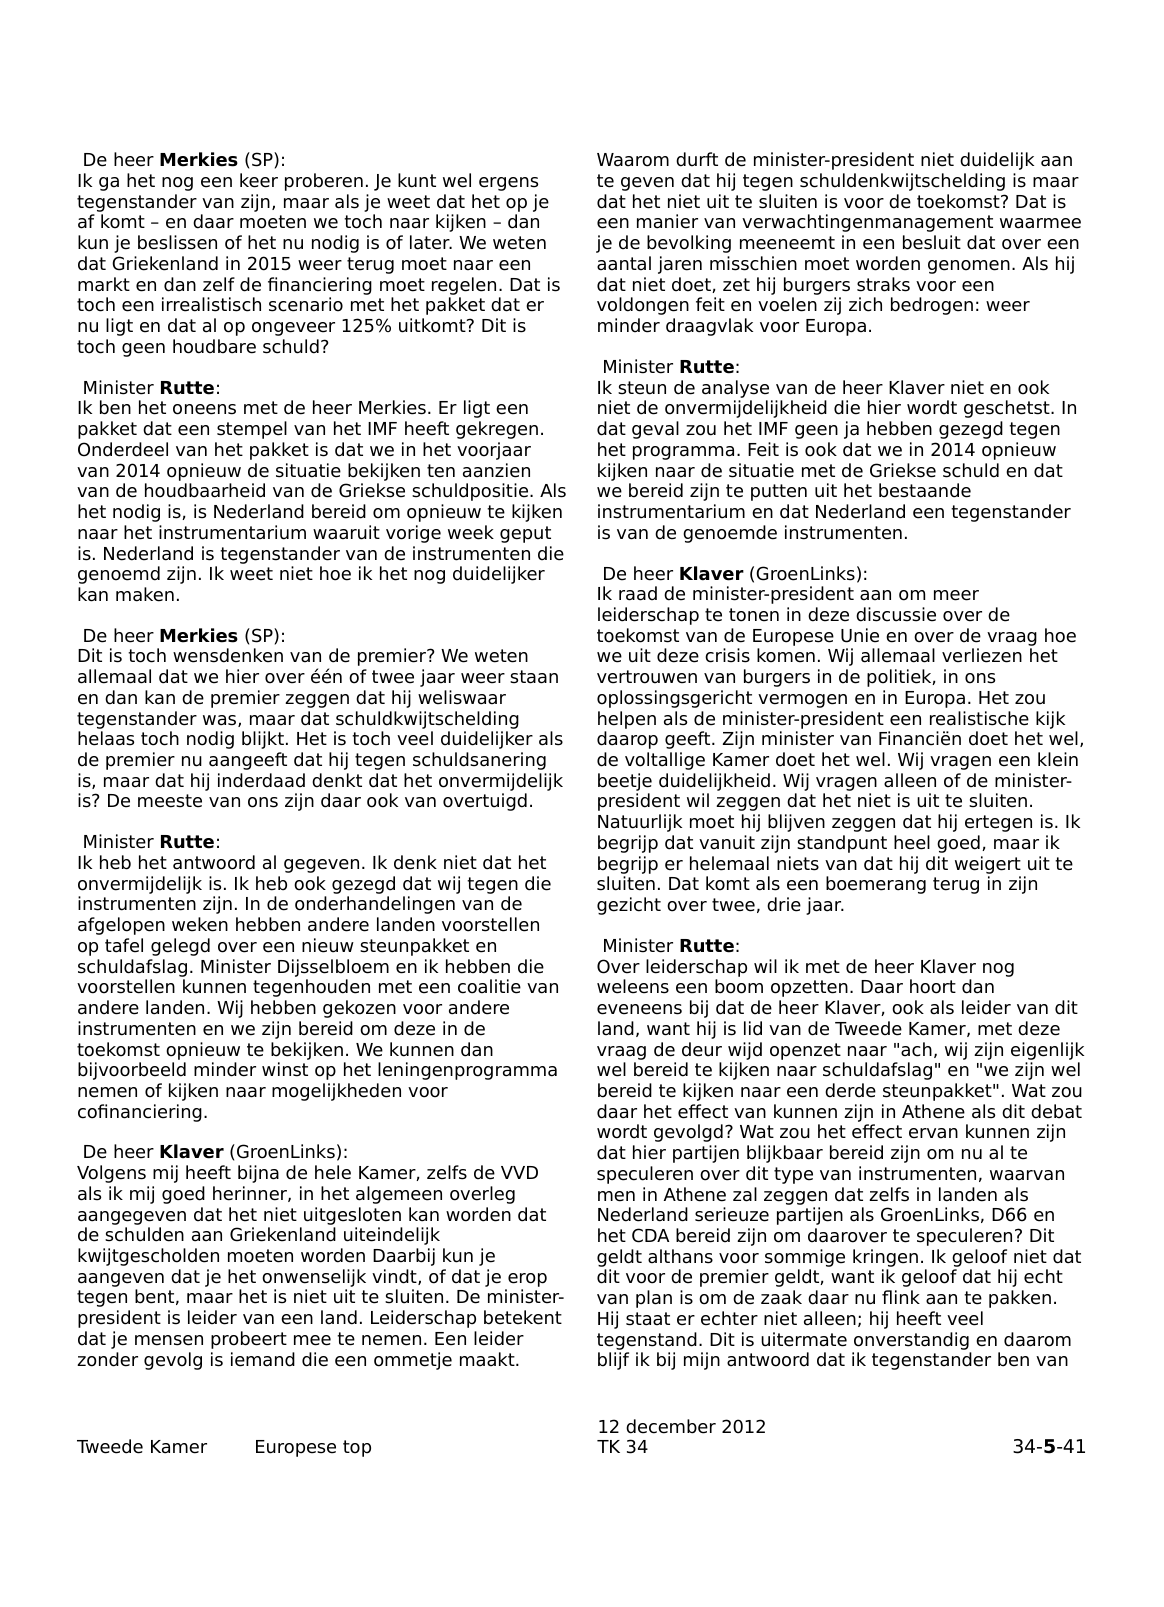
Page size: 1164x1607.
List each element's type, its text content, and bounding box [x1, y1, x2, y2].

text Over leiderschap wil ik met de heer Klaver nog weleens een boom opzetten. Daar hoort dan eveneens bij dat de heer Klaver, ook als leider van dit land, want hij is lid van de Tweede Kamer, met deze vraag de deur wijd openzet naar "ach, wij zijn eigenlijk wel bereid te kijken naar schuldafslag" en "we zijn wel bereid te kijken naar een derde steunpakket". Wat zou daar het effect van kunnen zijn in Athene als dit debat wordt gevolgd? Wat zou het effect ervan kunnen zijn dat hier partijen blijkbaar bereid zijn om nu al te speculeren over dit type van instrumenten, waarvan men in Athene zal zeggen dat zelfs in landen als Nederland serieuze partijen als GroenLinks, D66 en het CDA bereid zijn om daarover te speculeren? Dit geldt althans voor sommige kringen. Ik geloof niet dat dit voor de premier geldt, want ik geloof dat hij echt van plan is om de zaak daar nu flink aan te pakken. Hij staat er echter niet alleen; hij heeft veel tegenstand. Dit is uitermate onverstandig en daarom blijf ik bij mijn antwoord dat ik tegenstander ben van [596, 956, 1087, 1371]
text Volgens mij heeft bijna de hele Kamer, zelfs de VVD als ik mij goed herinner, in het algemeen overleg aangegeven dat het niet uitgesloten kan worden dat de schulden aan Griekenland uiteindelijk kwijtgescholden moeten worden Daarbij kun je aangeven dat je het onwenselijk vindt, of dat je erop tegen bent, maar het is niet uit te sluiten. De minister-president is leider van een land. Leiderschap betekent dat je mensen probeert mee te nemen. Een leider zonder gevolg is iemand die een ommetje maakt. [77, 1163, 567, 1370]
text De heer Klaver (GroenLinks): [596, 563, 1087, 584]
text Minister Rutte: [77, 832, 567, 853]
text De heer Merkies (SP): [77, 626, 567, 646]
text Ik ben het oneens met de heer Merkies. Er ligt een pakket dat een stempel van het IMF heeft gekregen. Onderdeel van het pakket is dat we in het voorjaar van 2014 opnieuw de situatie bekijken ten aanzien van de houdbaarheid van de Griekse schuldpositie. Als het nodig is, is Nederland bereid om opnieuw te kijken naar het instrumentarium waaruit vorige week geput is. Nederland is tegenstander van de instrumenten die genoemd zijn. Ik weet niet hoe ik het nog duidelijker kan maken. [77, 398, 567, 606]
text Minister Rutte: [596, 357, 1087, 377]
text Ik raad de minister-president aan om meer leiderschap te tonen in deze discussie over de toekomst van de Europese Unie en over de vraag hoe we uit deze crisis komen. Wij allemaal verliezen het vertrouwen van burgers in de politiek, in ons oplossingsgericht vermogen en in Europa. Het zou helpen als de minister-president een realistische kijk daarop geeft. Zijn minister van Financiën doet het wel, de voltallige Kamer doet het wel. Wij vragen een klein beetje duidelijkheid. Wij vragen alleen of de minister-president wil zeggen dat het niet is uit te sluiten. Natuurlijk moet hij blijven zeggen dat hij ertegen is. Ik begrijp dat vanuit zijn standpunt heel goed, maar ik begrijp er helemaal niets van dat hij dit weigert uit te sluiten. Dat komt als een boemerang terug in zijn gezicht over twee, drie jaar. [596, 584, 1087, 916]
text Ik steun de analyse van de heer Klaver niet en ook niet de onvermijdelijkheid die hier wordt geschetst. In dat geval zou het IMF geen ja hebben gezegd tegen het programma. Feit is ook dat we in 2014 opnieuw kijken naar de situatie met de Griekse schuld en dat we bereid zijn te putten uit het bestaande instrumentarium en dat Nederland een tegenstander is van de genoemde instrumenten. [596, 377, 1087, 543]
text Dit is toch wensdenken van de premier? We weten allemaal dat we hier over één of twee jaar weer staan en dan kan de premier zeggen dat hij weliswaar tegenstander was, maar dat schuldkwijtschelding helaas toch nodig blijkt. Het is toch veel duidelijker als de premier nu aangeeft dat hij tegen schuldsanering is, maar dat hij inderdaad denkt dat het onvermijdelijk is? De meeste van ons zijn daar ook van overtuigd. [77, 646, 567, 812]
text Minister Rutte: [596, 936, 1087, 956]
text De heer Klaver (GroenLinks): [77, 1142, 567, 1163]
text De heer Merkies (SP): [77, 150, 567, 171]
text Waarom durft de minister-president niet duidelijk aan te geven dat hij tegen schuldenkwijtschelding is maar dat het niet uit te sluiten is voor de toekomst? Dat is een manier van verwachtingenmanagement waarmee je de bevolking meeneemt in een besluit dat over een aantal jaren misschien moet worden genomen. Als hij dat niet doet, zet hij burgers straks voor een voldongen feit en voelen zij zich bedrogen: weer minder draagvlak voor Europa. [596, 150, 1087, 337]
text Ik ga het nog een keer proberen. Je kunt wel ergens tegenstander van zijn, maar als je weet dat het op je af komt – en daar moeten we toch naar kijken – dan kun je beslissen of het nu nodig is of later. We weten dat Griekenland in 2015 weer terug moet naar een markt en dan zelf de financiering moet regelen. Dat is toch een irrealistisch scenario met het pakket dat er nu ligt en dat al op ongeveer 125% uitkomt? Dit is toch geen houdbare schuld? [77, 171, 567, 357]
text Minister Rutte: [77, 377, 567, 398]
text Ik heb het antwoord al gegeven. Ik denk niet dat het onvermijdelijk is. Ik heb ook gezegd dat wij tegen die instrumenten zijn. In de onderhandelingen van de afgelopen weken hebben andere landen voorstellen op tafel gelegd over een nieuw steunpakket en schuldafslag. Minister Dijsselbloem en ik hebben die voorstellen kunnen tegenhouden met een coalitie van andere landen. Wij hebben gekozen voor andere instrumenten en we zijn bereid om deze in de toekomst opnieuw te bekijken. We kunnen dan bijvoorbeeld minder winst op het leningenprogramma nemen of kijken naar mogelijkheden voor cofinanciering. [77, 853, 567, 1122]
